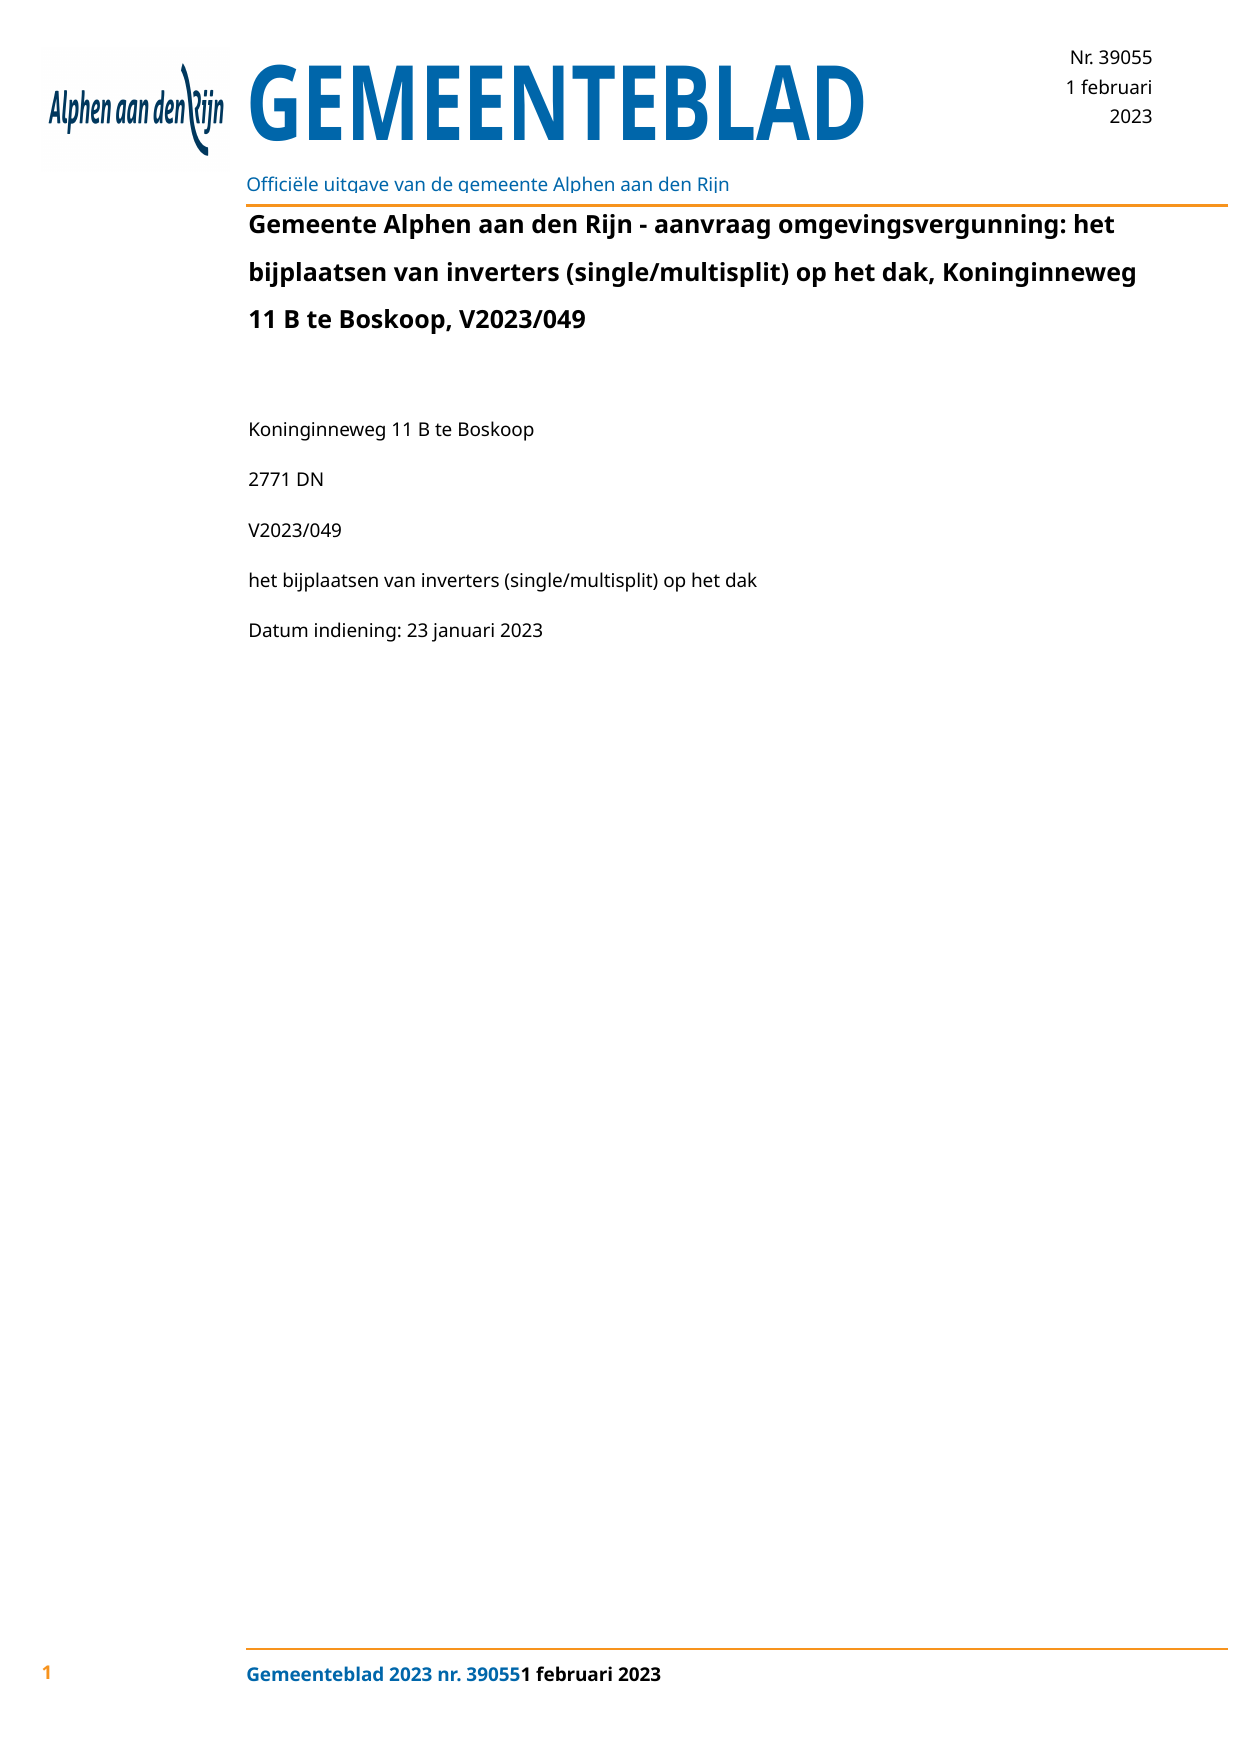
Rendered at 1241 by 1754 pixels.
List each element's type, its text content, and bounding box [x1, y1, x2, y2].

text V2023/049 [248, 517, 1152, 542]
text Datum indiening: 23 januari 2023 [248, 618, 1152, 643]
text het bijplaatsen van inverters (single/multisplit) op het dak [248, 567, 1152, 593]
text Gemeente Alphen aan den Rijn - aanvraag omgevingsvergunning: het bijplaatsen van inverters (single/multisplit) op het dak, Koninginneweg 11 B te Boskoop, V2023/049 [248, 207, 1152, 336]
text Koninginneweg 11 B te Boskoop [248, 416, 1152, 442]
picture [41, 47, 231, 172]
text 2771 DN [248, 466, 1152, 492]
